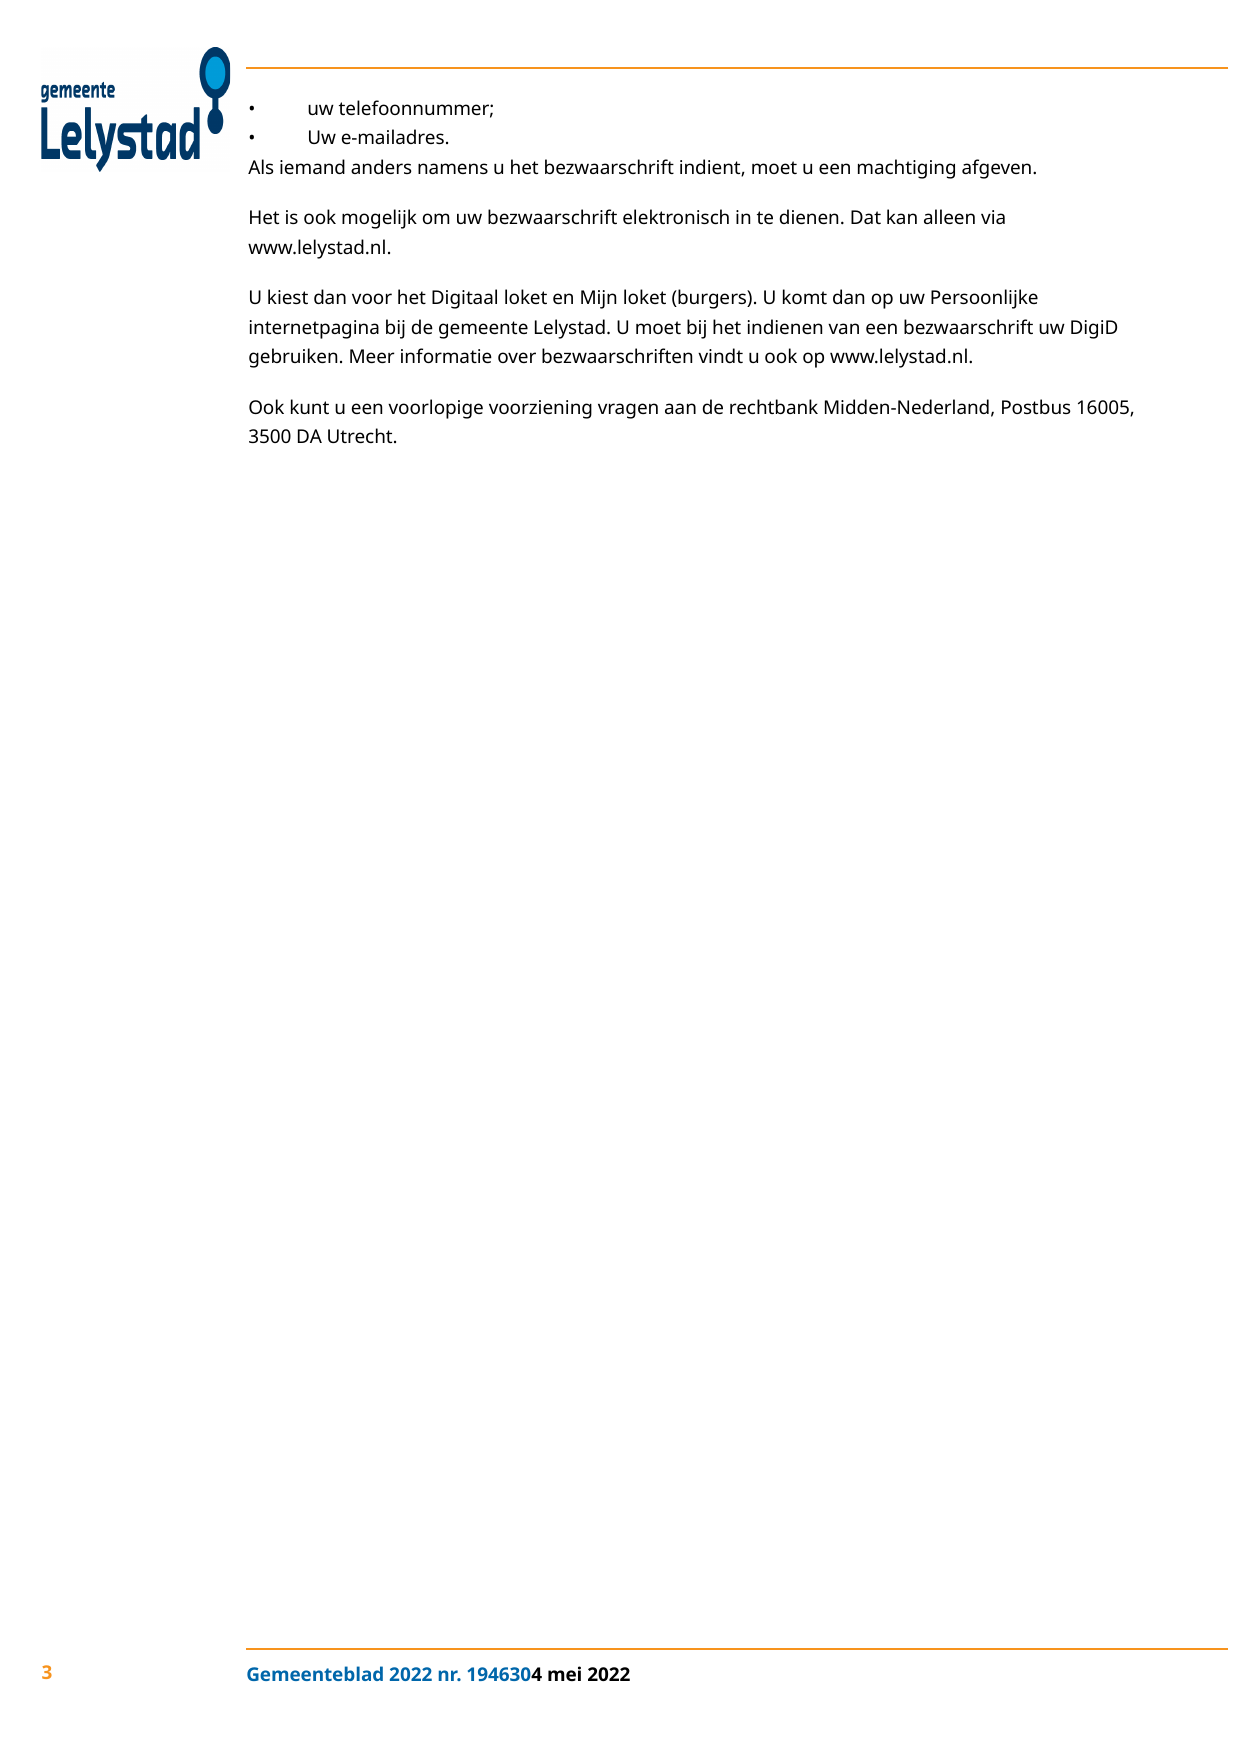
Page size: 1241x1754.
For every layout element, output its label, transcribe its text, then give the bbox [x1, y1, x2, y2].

text Ook kunt u een voorlopige voorziening vragen aan de rechtbank Midden-Nederland, Postbus 16005, 3500 DA Utrecht. [248, 394, 1152, 449]
list Uw e-mailadres. [248, 124, 1152, 150]
text U kiest dan voor het Digitaal loket en Mijn loket (burgers). U komt dan op uw Persoonlijke internetpagina bij de gemeente Lelystad. U moet bij het indienen van een bezwaarschrift uw DigiD gebruiken. Meer informatie over bezwaarschriften vindt u ook op www.lelystad.nl. [248, 284, 1152, 369]
text Als iemand anders namens u het bezwaarschrift indient, moet u een machtiging afgeven. [248, 154, 1152, 180]
text Het is ook mogelijk om uw bezwaarschrift elektronisch in te dienen. Dat kan alleen via www.lelystad.nl. [248, 204, 1152, 260]
picture [41, 47, 231, 172]
list uw telefoonnummer; [248, 95, 1152, 121]
